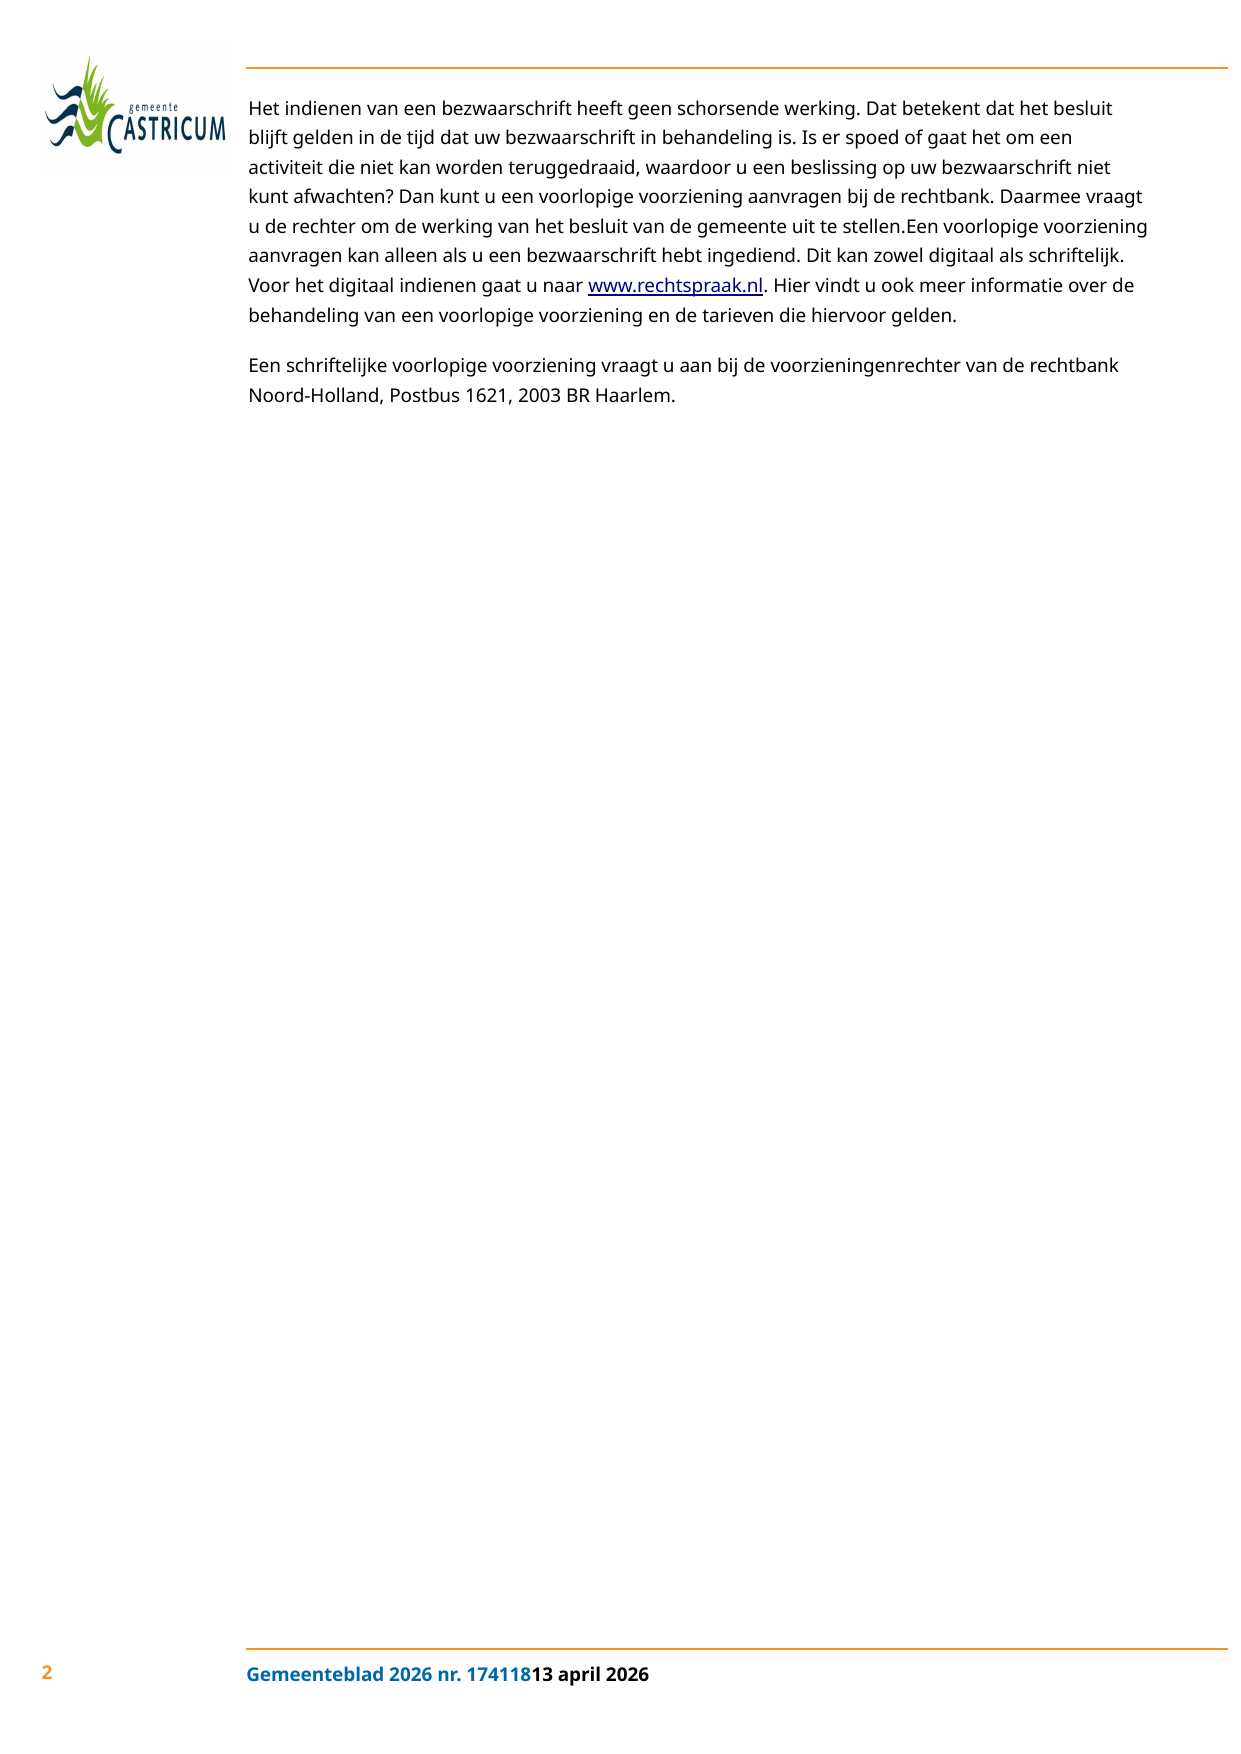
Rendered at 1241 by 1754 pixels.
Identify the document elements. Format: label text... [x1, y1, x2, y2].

text Een schriftelijke voorlopige voorziening vraagt u aan bij de voorzieningenrechter van de rechtbank Noord-Holland, Postbus 1621, 2003 BR Haarlem. [248, 352, 1152, 408]
picture [41, 47, 231, 172]
text Het indienen van een bezwaarschrift heeft geen schorsende werking. Dat betekent dat het besluit blijft gelden in de tijd dat uw bezwaarschrift in behandeling is. Is er spoed of gaat het om een activiteit die niet kan worden teruggedraaid, waardoor u een beslissing op uw bezwaarschrift niet kunt afwachten? Dan kunt u een voorlopige voorziening aanvragen bij de rechtbank. Daarmee vraagt u de rechter om de werking van het besluit van de gemeente uit te stellen.Een voorlopige voorziening aanvragen kan alleen als u een bezwaarschrift hebt ingediend. Dit kan zowel digitaal als schriftelijk. Voor het digitaal indienen gaat u naar www.rechtspraak.nl. Hier vindt u ook meer informatie over de behandeling van een voorlopige voorziening en de tarieven die hiervoor gelden. [248, 95, 1152, 328]
